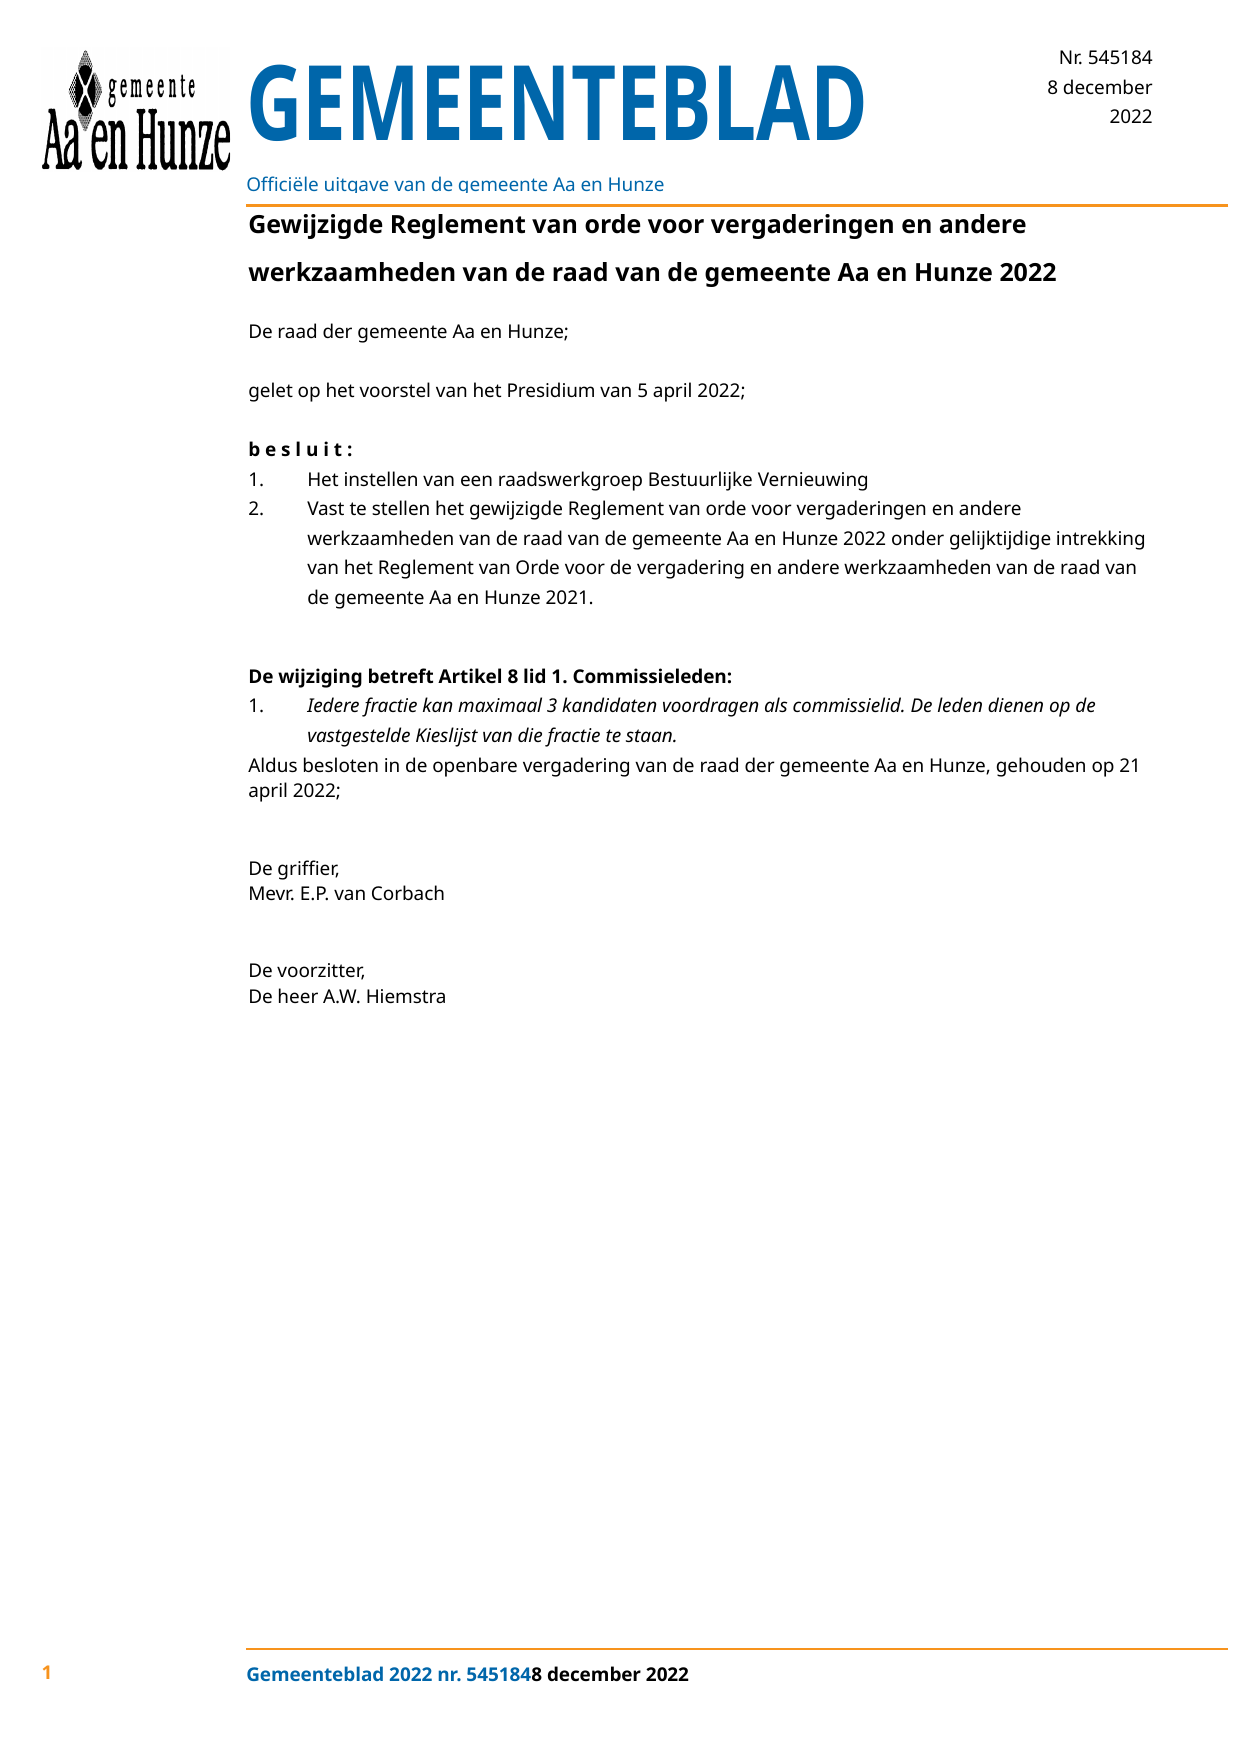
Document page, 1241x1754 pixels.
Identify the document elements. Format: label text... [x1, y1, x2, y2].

text De heer A.W. Hiemstra [248, 983, 1152, 1009]
text De wijziging betreft Artikel 8 lid 1. Commissieleden: [248, 663, 1152, 689]
list Iedere fractie kan maximaal 3 kandidaten voordragen als commissielid. De leden dienen op de vastgestelde Kieslijst van die fractie te staan. [248, 693, 1152, 748]
text Aldus besloten in de openbare vergadering van de raad der gemeente Aa en Hunze, gehouden op 21 april 2022; [248, 752, 1152, 803]
text De raad der gemeente Aa en Hunze; [248, 318, 1152, 344]
list Het instellen van een raadswerkgroep Bestuurlijke Vernieuwing [248, 466, 1152, 492]
list Vast te stellen het gewijzigde Reglement van orde voor vergaderingen en andere werkzaamheden van de raad van de gemeente Aa en Hunze 2022 onder gelijktijdige intrekking van het Reglement van Orde voor de vergadering en andere werkzaamheden van de raad van de gemeente Aa en Hunze 2021. [248, 495, 1152, 610]
text Mevr. E.P. van Corbach [248, 880, 1152, 906]
text gelet op het voorstel van het Presidium van 5 april 2022; [248, 377, 1152, 403]
text b e s l u i t : [248, 436, 1152, 462]
text Gewijzigde Reglement van orde voor vergaderingen en andere werkzaamheden van de raad van de gemeente Aa en Hunze 2022 [248, 207, 1152, 288]
text De griffier, [248, 855, 1152, 880]
text De voorzitter, [248, 958, 1152, 983]
picture [41, 47, 231, 172]
